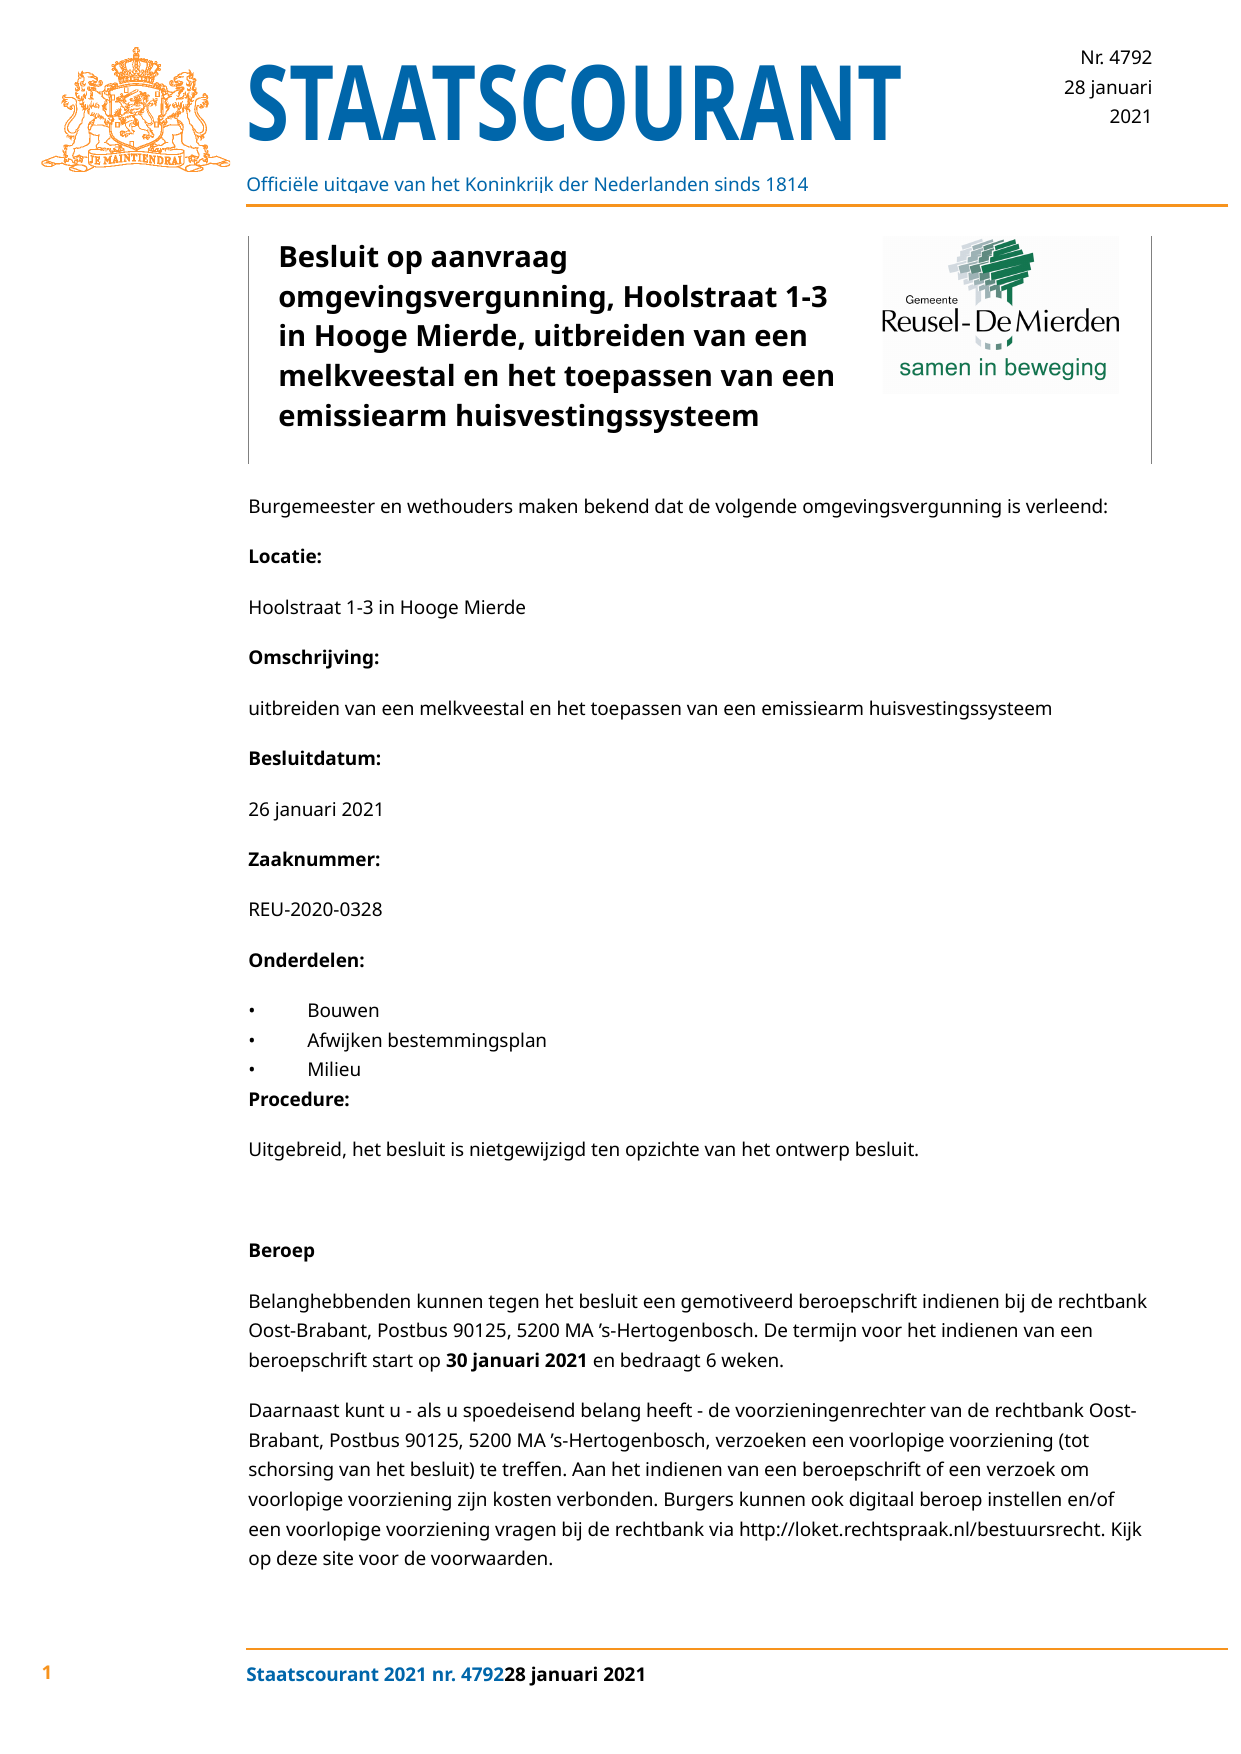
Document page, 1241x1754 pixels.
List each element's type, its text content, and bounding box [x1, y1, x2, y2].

text Belanghebbenden kunnen tegen het besluit een gemotiveerd beroepschrift indienen bij de rechtbank Oost-Brabant, Postbus 90125, 5200 MA ’s-Hertogenbosch. De termijn voor het indienen van een beroepschrift start op 30 januari 2021 en bedraagt 6 weken. [248, 1288, 1152, 1373]
list Afwijken bestemmingsplan [248, 1027, 1152, 1053]
text Daarnaast kunt u - als u spoedeisend belang heeft - de voorzieningenrechter van de rechtbank Oost-Brabant, Postbus 90125, 5200 MA ’s-Hertogenbosch, verzoeken een voorlopige voorziening (tot schorsing van het besluit) te treffen. Aan het indienen van een beroepschrift of een verzoek om voorlopige voorziening zijn kosten verbonden. Burgers kunnen ook digitaal beroep instellen en/of een voorlopige voorziening vragen bij de rechtbank via http://loket.rechtspraak.nl/bestuursrecht. Kijk op deze site voor de voorwaarden. [248, 1397, 1152, 1571]
text Hoolstraat 1-3 in Hooge Mierde [248, 594, 1152, 620]
picture [882, 236, 1119, 394]
text Onderdelen: [248, 947, 1152, 973]
text Omschrijving: [248, 644, 1152, 670]
text Zaaknummer: [248, 846, 1152, 872]
text Burgemeester en wethouders maken bekend dat de volgende omgevingsvergunning is verleend: [248, 493, 1152, 519]
text Uitgebreid, het besluit is nietgewijzigd ten opzichte van het ontwerp besluit. [248, 1137, 1152, 1162]
picture [41, 47, 231, 172]
table_header Besluit op aanvraag omgevingsvergunning, Hoolstraat 1-3 in Hooge Mierde, uitbreiden van een melkveestal en het toepassen van een emissiearm huisvestingssysteem [249, 236, 850, 464]
table_header [850, 236, 1151, 464]
text Locatie: [248, 544, 1152, 569]
text REU-2020-0328 [248, 897, 1152, 922]
text 26 januari 2021 [248, 796, 1152, 822]
list Milieu [248, 1057, 1152, 1082]
text Besluitdatum: [248, 745, 1152, 771]
text Procedure: [248, 1086, 1152, 1112]
list Bouwen [248, 997, 1152, 1023]
text uitbreiden van een melkveestal en het toepassen van een emissiearm huisvestingssysteem [248, 695, 1152, 721]
text Beroep [248, 1237, 1152, 1263]
